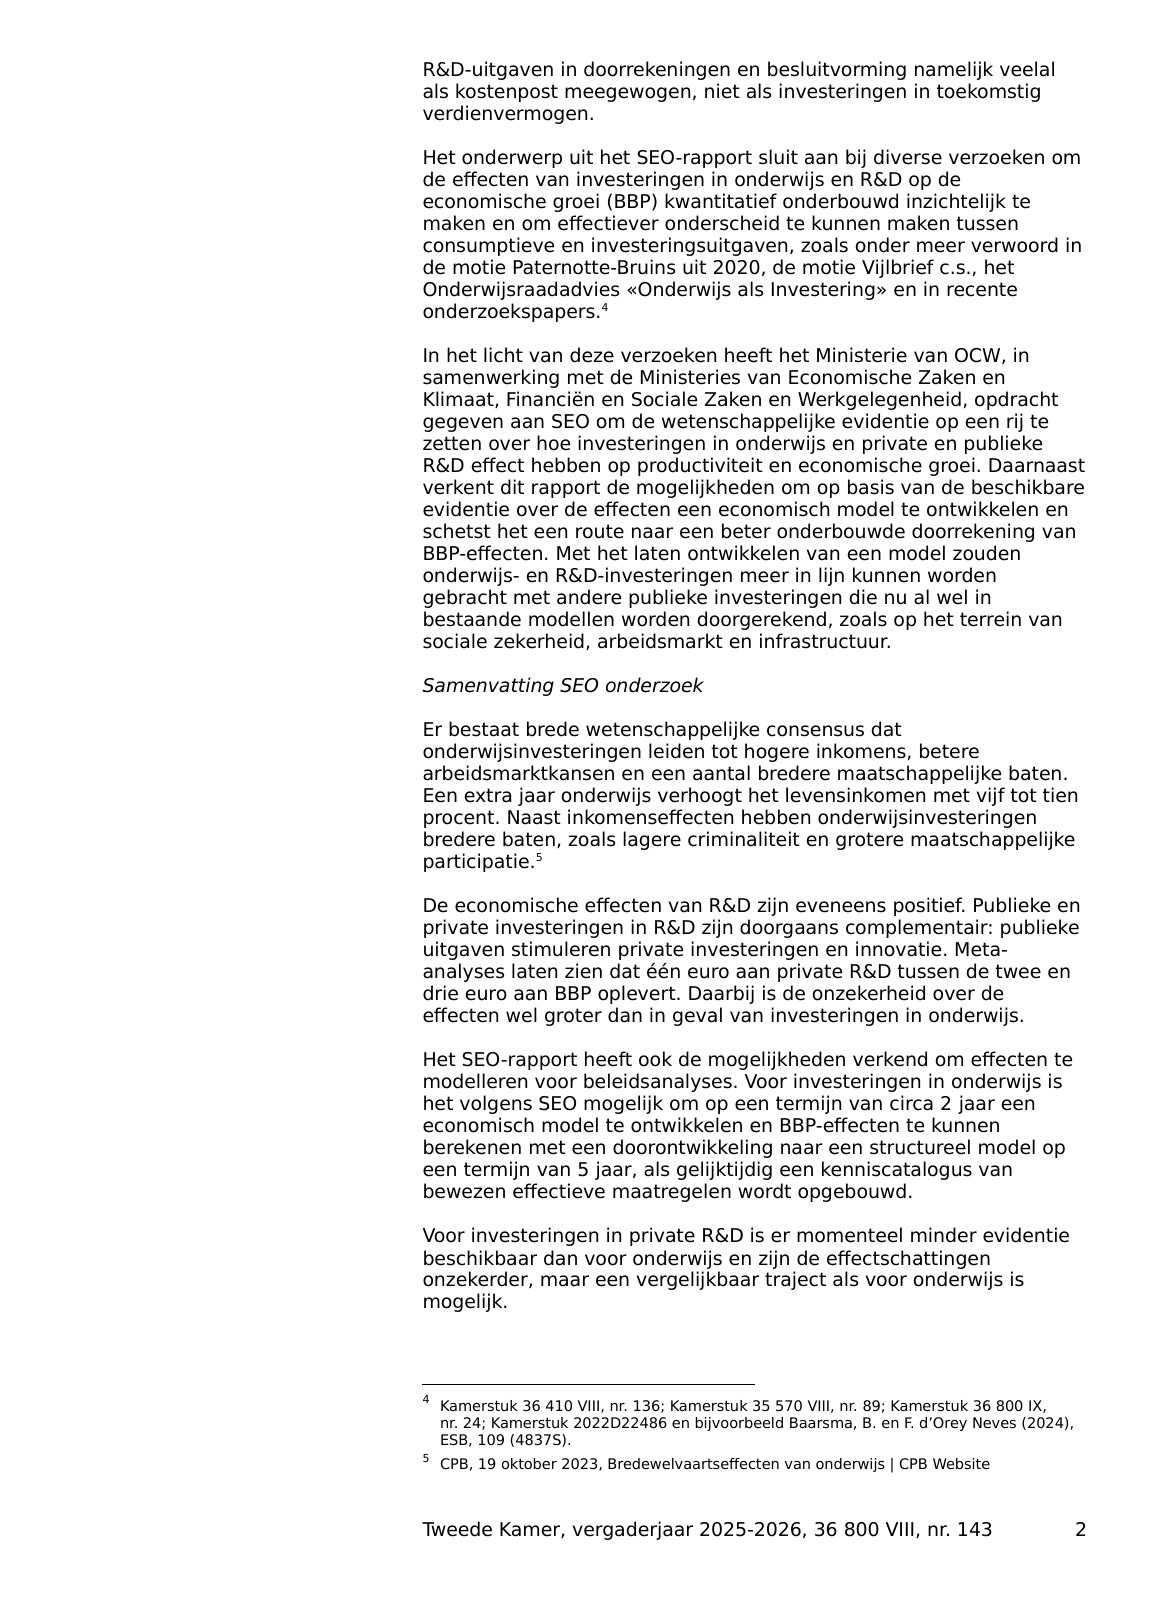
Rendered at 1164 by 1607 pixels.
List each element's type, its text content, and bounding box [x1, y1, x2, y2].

text De economische effecten van R&D zijn eveneens positief. Publieke en private investeringen in R&D zijn doorgaans complementair: publieke uitgaven stimuleren private investeringen en innovatie. Meta-analyses laten zien dat één euro aan private R&D tussen de twee en drie euro aan BBP oplevert. Daarbij is de onzekerheid over de effecten wel groter dan in geval van investeringen in onderwijs. [422, 895, 1087, 1027]
text R&D-uitgaven in doorrekeningen en besluitvorming namelijk veelal als kostenpost meegewogen, niet als investeringen in toekomstig verdienvermogen. [422, 59, 1087, 125]
subtitle Samenvatting SEO onderzoek [422, 675, 1087, 697]
text Voor investeringen in private R&D is er momenteel minder evidentie beschikbaar dan voor onderwijs en zijn de effectschattingen onzekerder, maar een vergelijkbaar traject als voor onderwijs is mogelijk. [422, 1225, 1087, 1313]
text Het SEO-rapport heeft ook de mogelijkheden verkend om effecten te modelleren voor beleidsanalyses. Voor investeringen in onderwijs is het volgens SEO mogelijk om op een termijn van circa 2 jaar een economisch model te ontwikkelen en BBP-effecten te kunnen berekenen met een doorontwikkeling naar een structureel model op een termijn van 5 jaar, als gelijktijdig een kenniscatalogus van bewezen effectieve maatregelen wordt opgebouwd. [422, 1049, 1087, 1203]
text Het onderwerp uit het SEO-rapport sluit aan bij diverse verzoeken om de effecten van investeringen in onderwijs en R&D op de economische groei (BBP) kwantitatief onderbouwd inzichtelijk te maken en om effectiever onderscheid te kunnen maken tussen consumptieve en investeringsuitgaven, zoals onder meer verwoord in de motie Paternotte-Bruins uit 2020, de motie Vijlbrief c.s., het Onderwijsraadadvies «Onderwijs als Investering» en in recente onderzoekspapers. [422, 147, 1087, 323]
text Er bestaat brede wetenschappelijke consensus dat onderwijsinvesteringen leiden tot hogere inkomens, betere arbeidsmarktkansen en een aantal bredere maatschappelijke baten. Een extra jaar onderwijs verhoogt het levensinkomen met vijf tot tien procent. Naast inkomenseffecten hebben onderwijsinvesteringen bredere baten, zoals lagere criminaliteit en grotere maatschappelijke participatie. [422, 719, 1087, 873]
text In het licht van deze verzoeken heeft het Ministerie van OCW, in samenwerking met de Ministeries van Economische Zaken en Klimaat, Financiën en Sociale Zaken en Werkgelegenheid, opdracht gegeven aan SEO om de wetenschappelijke evidentie op een rij te zetten over hoe investeringen in onderwijs en private en publieke R&D effect hebben op productiviteit en economische groei. Daarnaast verkent dit rapport de mogelijkheden om op basis van de beschikbare evidentie over de effecten een economisch model te ontwikkelen en schetst het een route naar een beter onderbouwde doorrekening van BBP-effecten. Met het laten ontwikkelen van een model zouden onderwijs- en R&D-investeringen meer in lijn kunnen worden gebracht met andere publieke investeringen die nu al wel in bestaande modellen worden doorgerekend, zoals op het terrein van sociale zekerheid, arbeidsmarkt en infrastructuur. [422, 345, 1087, 653]
text Kamerstuk 36 410 VIII, nr. 136; Kamerstuk 35 570 VIII, nr. 89; Kamerstuk 36 800 IX, nr. 24; Kamerstuk 2022D22486 en bijvoorbeeld Baarsma, B. en F. d’Orey Neves (2024), ESB, 109 (4837S). [422, 1393, 1087, 1449]
text CPB, 19 oktober 2023, Bredewelvaartseffecten van onderwijs | CPB Website [422, 1452, 1087, 1474]
